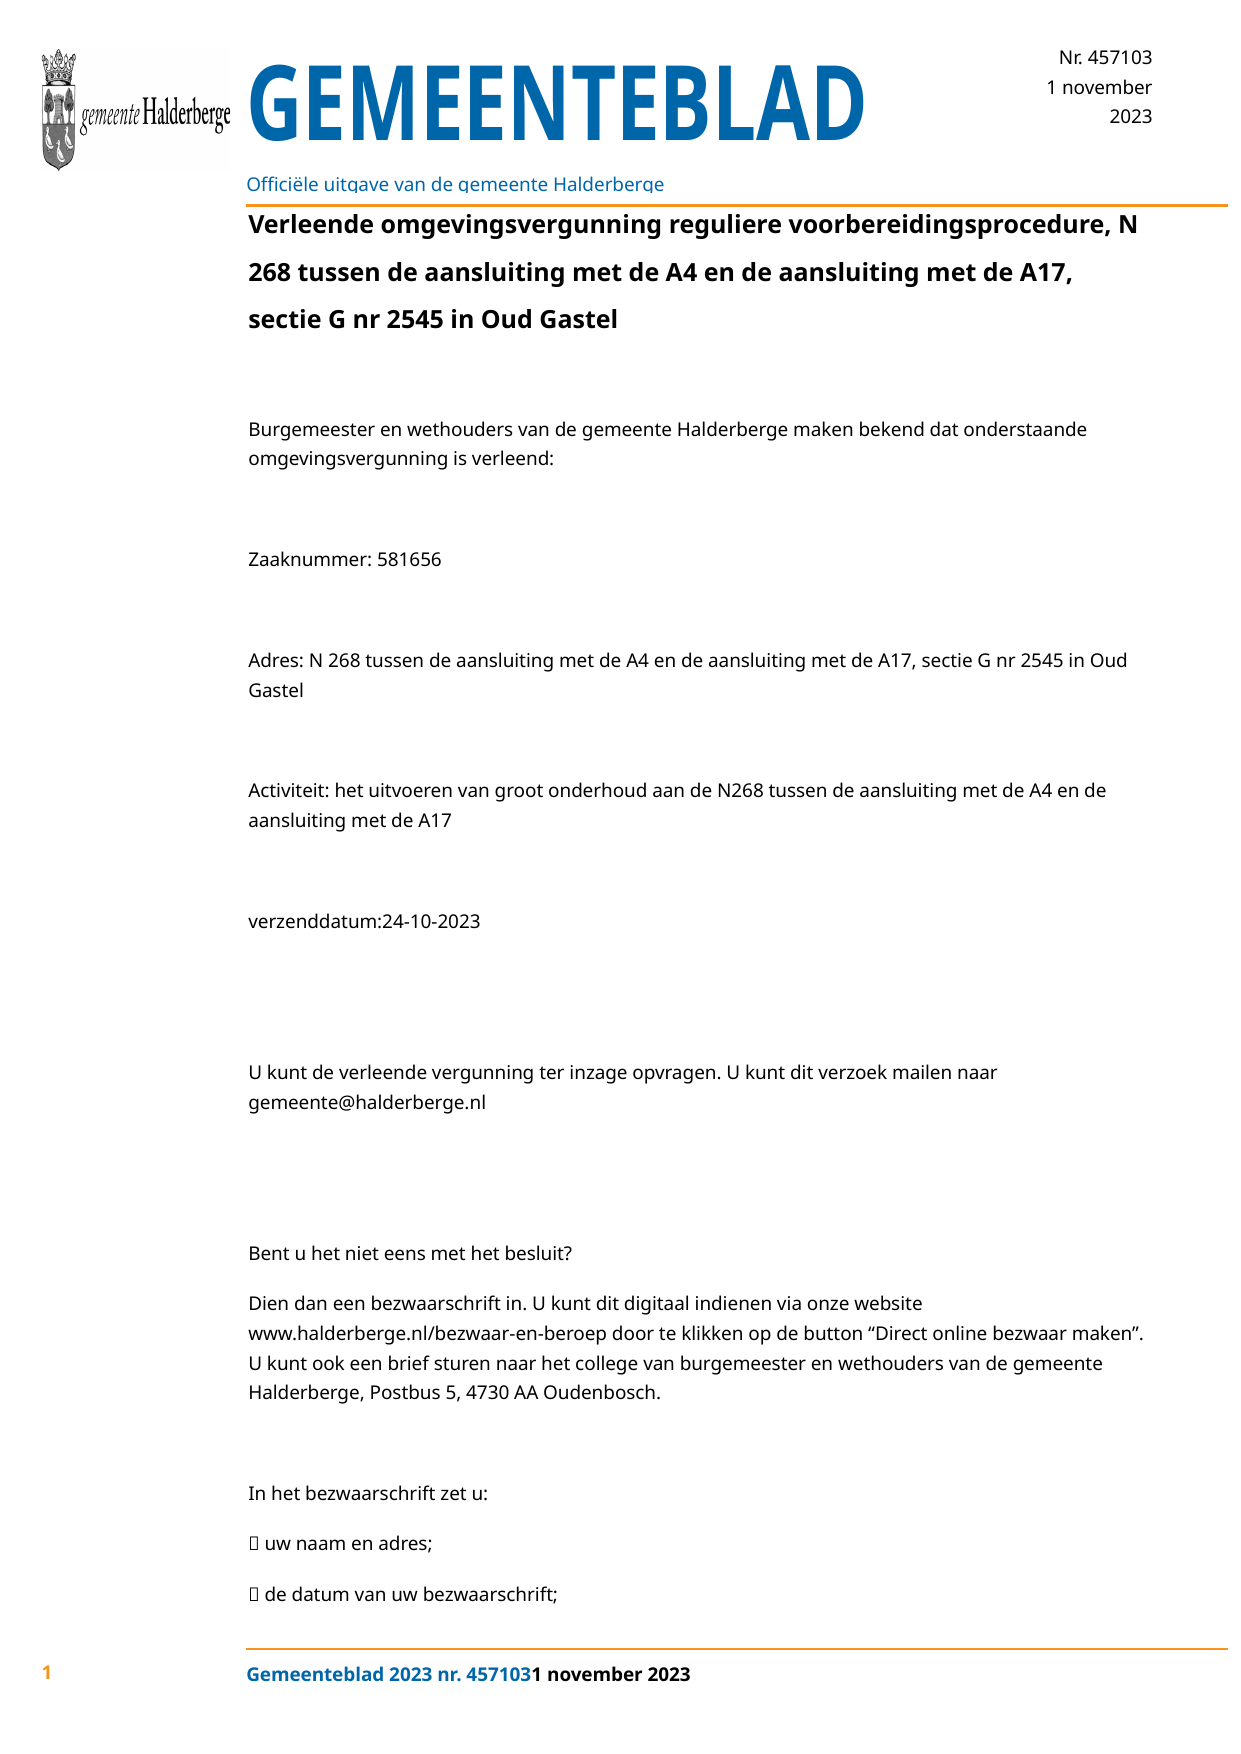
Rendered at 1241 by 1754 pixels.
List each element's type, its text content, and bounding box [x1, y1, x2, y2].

text Activiteit: het uitvoeren van groot onderhoud aan de N268 tussen de aansluiting met de A4 en de aansluiting met de A17 [248, 778, 1152, 833]
text Bent u het niet eens met het besluit? [248, 1240, 1152, 1266]
text verzenddatum:24-10-2023 [248, 908, 1152, 934]
text Zaaknummer: 581656 [248, 546, 1152, 572]
text  uw naam en adres; [248, 1531, 1152, 1556]
text Verleende omgevingsvergunning reguliere voorbereidingsprocedure, N 268 tussen de aansluiting met de A4 en de aansluiting met de A17, sectie G nr 2545 in Oud Gastel [248, 207, 1152, 336]
text Adres: N 268 tussen de aansluiting met de A4 en de aansluiting met de A17, sectie G nr 2545 in Oud Gastel [248, 647, 1152, 702]
picture [41, 47, 231, 172]
text Dien dan een bezwaarschrift in. U kunt dit digitaal indienen via onze website www.halderberge.nl/bezwaar-en-beroep door te klikken op de button “Direct online bezwaar maken”. U kunt ook een brief sturen naar het college van burgemeester en wethouders van de gemeente Halderberge, Postbus 5, 4730 AA Oudenbosch. [248, 1291, 1152, 1405]
text Burgemeester en wethouders van de gemeente Halderberge maken bekend dat onderstaande omgevingsvergunning is verleend: [248, 416, 1152, 471]
text In het bezwaarschrift zet u: [248, 1480, 1152, 1506]
text  de datum van uw bezwaarschrift; [248, 1581, 1152, 1607]
text U kunt de verleende vergunning ter inzage opvragen. U kunt dit verzoek mailen naar gemeente@halderberge.nl [248, 1059, 1152, 1114]
